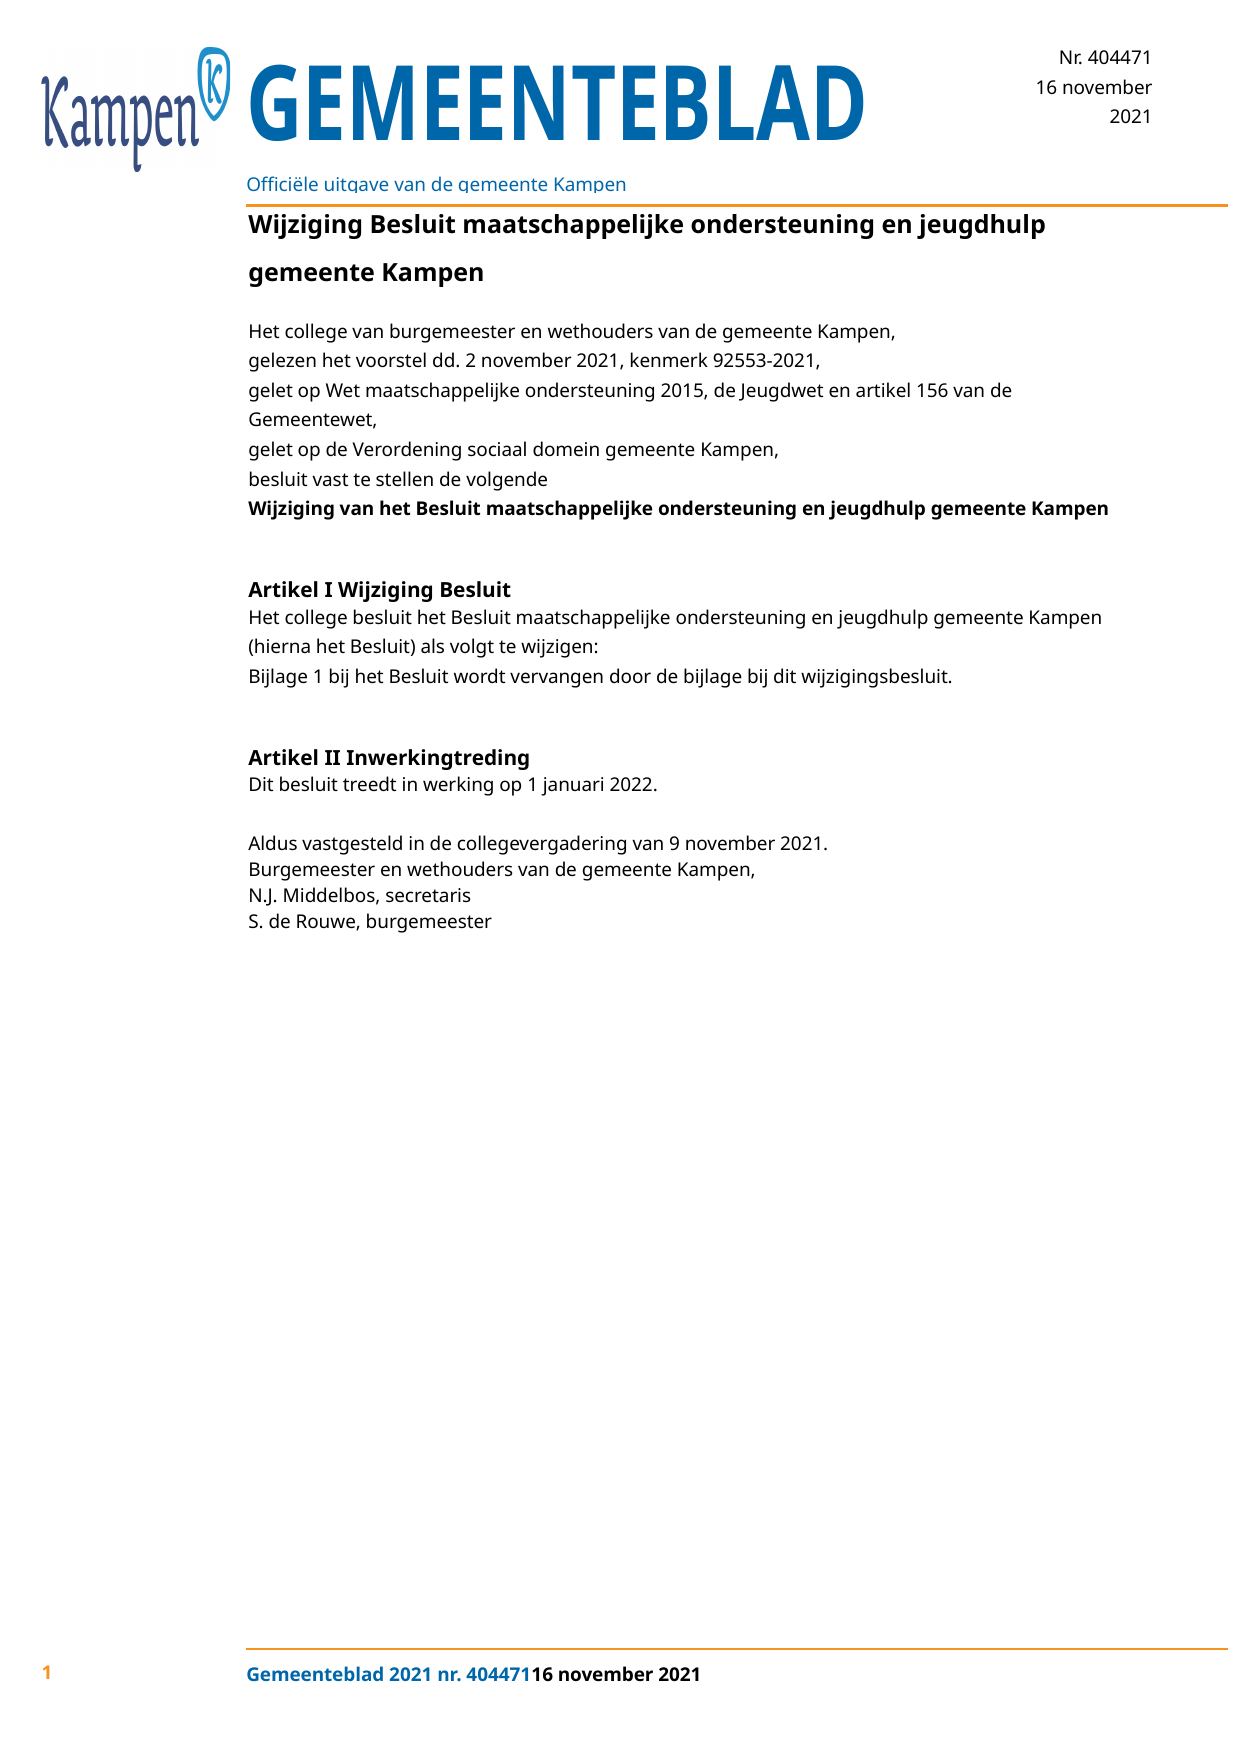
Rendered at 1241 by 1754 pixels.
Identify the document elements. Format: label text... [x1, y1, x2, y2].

text Artikel I Wijziging Besluit [248, 575, 1152, 604]
text Het college besluit het Besluit maatschappelijke ondersteuning en jeugdhulp gemeente Kampen [248, 604, 1152, 629]
text Wijziging van het Besluit maatschappelijke ondersteuning en jeugdhulp gemeente Kampen [248, 495, 1152, 521]
text Gemeentewet, [248, 407, 1152, 432]
text N.J. Middelbos, secretaris [248, 882, 1152, 908]
text Het college van burgemeester en wethouders van de gemeente Kampen, [248, 318, 1152, 344]
text Bijlage 1 bij het Besluit wordt vervangen door de bijlage bij dit wijzigingsbesluit. [248, 663, 1152, 689]
text gelet op Wet maatschappelijke ondersteuning 2015, de Jeugdwet en artikel 156 van de [248, 377, 1152, 403]
text Artikel II Inwerkingtreding [248, 743, 1152, 771]
text (hierna het Besluit) als volgt te wijzigen: [248, 633, 1152, 659]
text besluit vast te stellen de volgende [248, 466, 1152, 492]
text Wijziging Besluit maatschappelijke ondersteuning en jeugdhulp gemeente Kampen [248, 207, 1152, 288]
text Aldus vastgesteld in de collegevergadering van 9 november 2021. [248, 831, 1152, 856]
text gelet op de Verordening sociaal domein gemeente Kampen, [248, 436, 1152, 462]
text Burgemeester en wethouders van de gemeente Kampen, [248, 856, 1152, 882]
text Dit besluit treedt in werking op 1 januari 2022. [248, 771, 1152, 797]
text S. de Rouwe, burgemeester [248, 908, 1152, 933]
text gelezen het voorstel dd. 2 november 2021, kenmerk 92553-2021, [248, 347, 1152, 373]
picture [41, 47, 231, 172]
